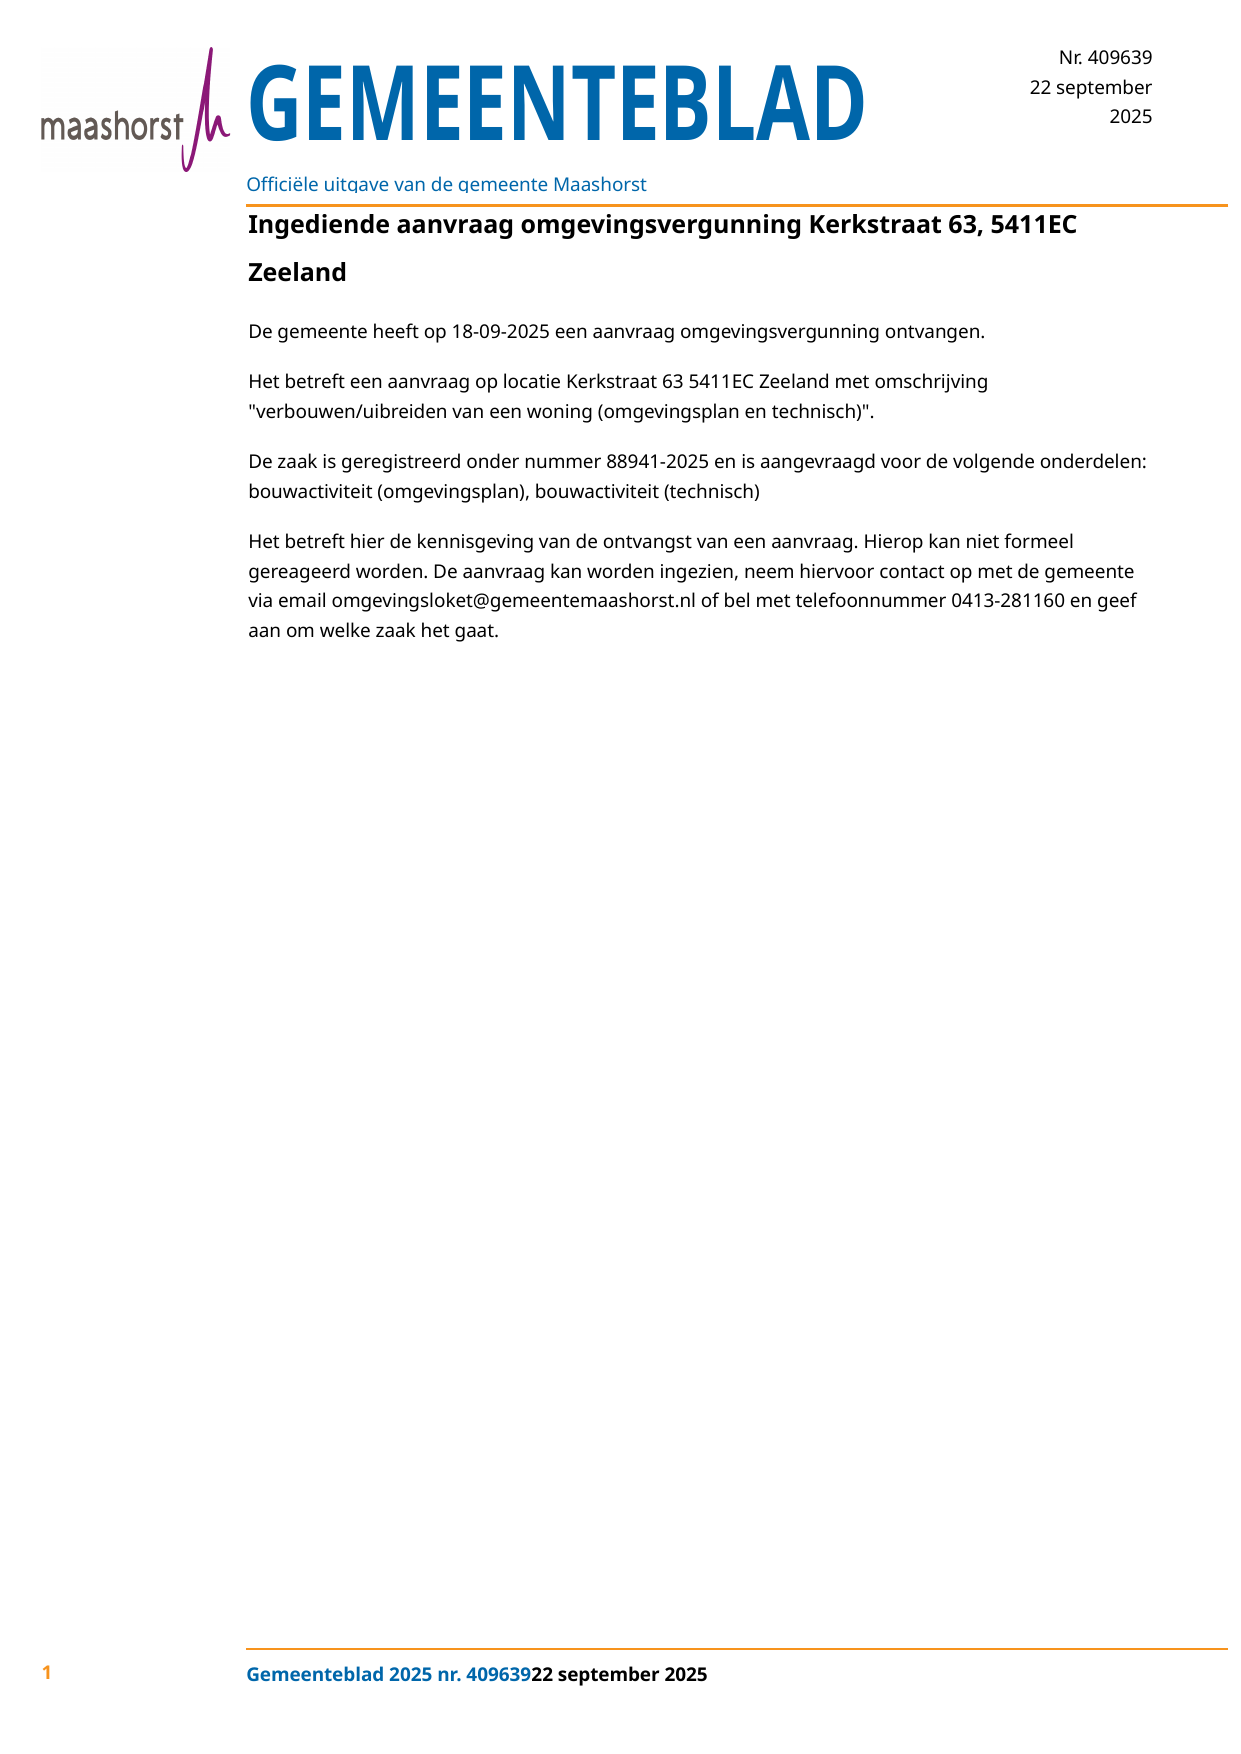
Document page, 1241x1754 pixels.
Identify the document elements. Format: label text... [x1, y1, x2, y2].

text Ingediende aanvraag omgevingsvergunning Kerkstraat 63, 5411EC Zeeland [248, 207, 1152, 288]
picture [41, 47, 231, 172]
text De zaak is geregistreerd onder nummer 88941-2025 en is aangevraagd voor de volgende onderdelen: bouwactiviteit (omgevingsplan), bouwactiviteit (technisch) [248, 448, 1152, 504]
text De gemeente heeft op 18-09-2025 een aanvraag omgevingsvergunning ontvangen. [248, 318, 1152, 344]
text Het betreft hier de kennisgeving van de ontvangst van een aanvraag. Hierop kan niet formeel gereageerd worden. De aanvraag kan worden ingezien, neem hiervoor contact op met de gemeente via email omgevingsloket@gemeentemaashorst.nl of bel met telefoonnummer 0413-281160 en geef aan om welke zaak het gaat. [248, 528, 1152, 643]
text Het betreft een aanvraag op locatie Kerkstraat 63 5411EC Zeeland met omschrijving "verbouwen/uibreiden van een woning (omgevingsplan en technisch)". [248, 368, 1152, 424]
